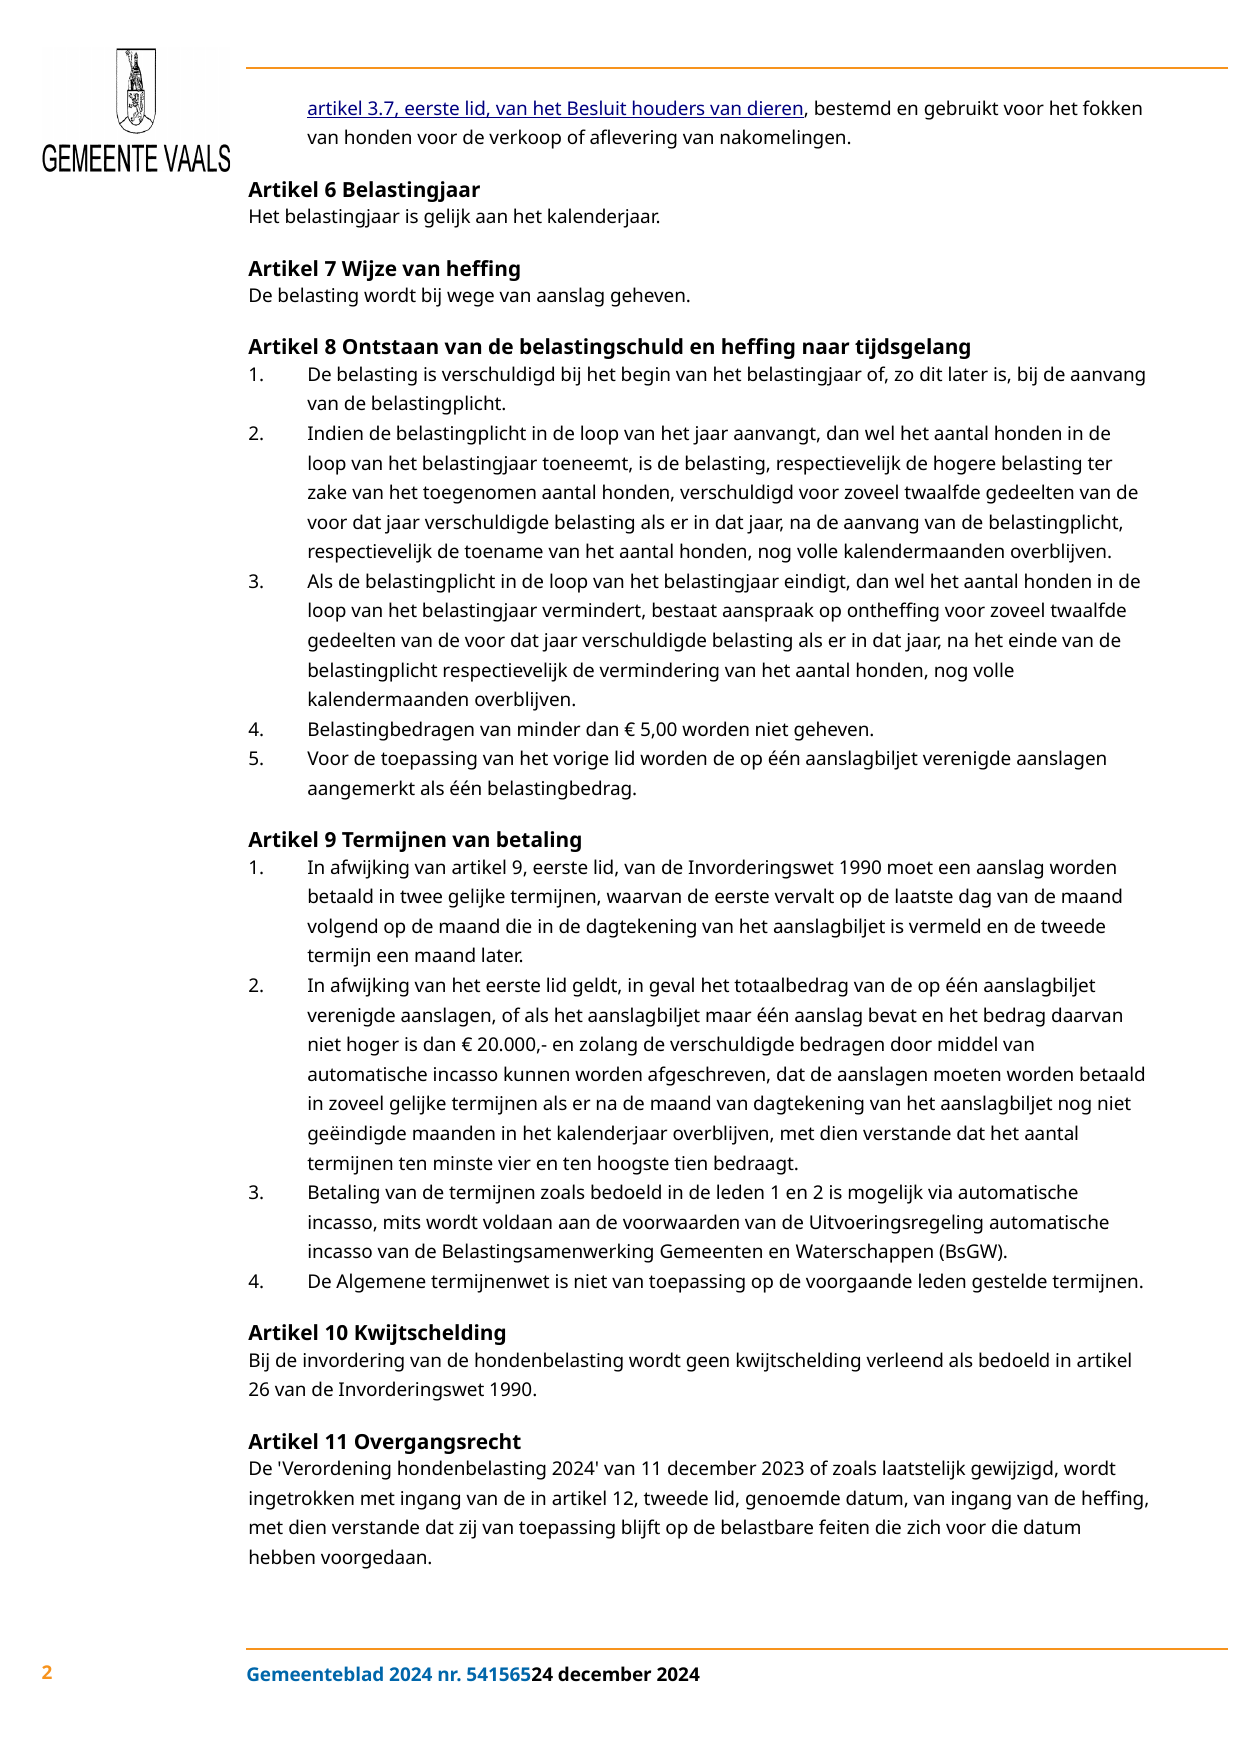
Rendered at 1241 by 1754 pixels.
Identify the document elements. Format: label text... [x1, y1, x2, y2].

list Betaling van de termijnen zoals bedoeld in de leden 1 en 2 is mogelijk via automatische incasso, mits wordt voldaan aan de voorwaarden van de Uitvoeringsregeling automatische incasso van de Belastingsamenwerking Gemeenten en Waterschappen (BsGW). [248, 1179, 1152, 1264]
list Belastingbedragen van minder dan € 5,00 worden niet geheven. [248, 716, 1152, 742]
list De Algemene termijnenwet is niet van toepassing op de voorgaande leden gestelde termijnen. [248, 1268, 1152, 1294]
list De belasting is verschuldigd bij het begin van het belastingjaar of, zo dit later is, bij de aanvang van de belastingplicht. [248, 361, 1152, 416]
picture [41, 47, 231, 172]
text Artikel 7 Wijze van heffing [248, 254, 1152, 282]
text De belasting wordt bij wege van aanslag geheven. [248, 282, 1152, 308]
text Artikel 8 Ontstaan van de belastingschuld en heffing naar tijdsgelang [248, 332, 1152, 361]
list Indien de belastingplicht in de loop van het jaar aanvangt, dan wel het aantal honden in de loop van het belastingjaar toeneemt, is de belasting, respectievelijk de hogere belasting ter zake van het toegenomen aantal honden, verschuldigd voor zoveel twaalfde gedeelten van de voor dat jaar verschuldigde belasting als er in dat jaar, na de aanvang van de belastingplicht, respectievelijk de toename van het aantal honden, nog volle kalendermaanden overblijven. [248, 420, 1152, 564]
list Voor de toepassing van het vorige lid worden de op één aanslagbiljet verenigde aanslagen aangemerkt als één belastingbedrag. [248, 746, 1152, 801]
text Bij de invordering van de hondenbelasting wordt geen kwijtschelding verleend als bedoeld in artikel 26 van de Invorderingswet 1990. [248, 1347, 1152, 1402]
text Artikel 6 Belastingjaar [248, 175, 1152, 203]
text Artikel 11 Overgangsrecht [248, 1427, 1152, 1455]
list artikel 3.7, eerste lid, van het Besluit houders van dieren, bestemd en gebruikt voor het fokken van honden voor de verkoop of aflevering van nakomelingen. [248, 95, 1152, 150]
text Het belastingjaar is gelijk aan het kalenderjaar. [248, 203, 1152, 229]
list In afwijking van het eerste lid geldt, in geval het totaalbedrag van de op één aanslagbiljet verenigde aanslagen, of als het aanslagbiljet maar één aanslag bevat en het bedrag daarvan niet hoger is dan € 20.000,- en zolang de verschuldigde bedragen door middel van automatische incasso kunnen worden afgeschreven, dat de aanslagen moeten worden betaald in zoveel gelijke termijnen als er na de maand van dagtekening van het aanslagbiljet nog niet geëindigde maanden in het kalenderjaar overblijven, met dien verstande dat het aantal termijnen ten minste vier en ten hoogste tien bedraagt. [248, 972, 1152, 1176]
text De 'Verordening hondenbelasting 2024' van 11 december 2023 of zoals laatstelijk gewijzigd, wordt ingetrokken met ingang van de in artikel 12, tweede lid, genoemde datum, van ingang van de heffing, met dien verstande dat zij van toepassing blijft op de belastbare feiten die zich voor die datum hebben voorgedaan. [248, 1455, 1152, 1570]
list Als de belastingplicht in de loop van het belastingjaar eindigt, dan wel het aantal honden in de loop van het belastingjaar vermindert, bestaat aanspraak op ontheffing voor zoveel twaalfde gedeelten van de voor dat jaar verschuldigde belasting als er in dat jaar, na het einde van de belastingplicht respectievelijk de vermindering van het aantal honden, nog volle kalendermaanden overblijven. [248, 568, 1152, 712]
list In afwijking van artikel 9, eerste lid, van de Invorderingswet 1990 moet een aanslag worden betaald in twee gelijke termijnen, waarvan de eerste vervalt op de laatste dag van de maand volgend op de maand die in de dagtekening van het aanslagbiljet is vermeld en de tweede termijn een maand later. [248, 854, 1152, 968]
text Artikel 9 Termijnen van betaling [248, 826, 1152, 854]
text Artikel 10 Kwijtschelding [248, 1318, 1152, 1347]
